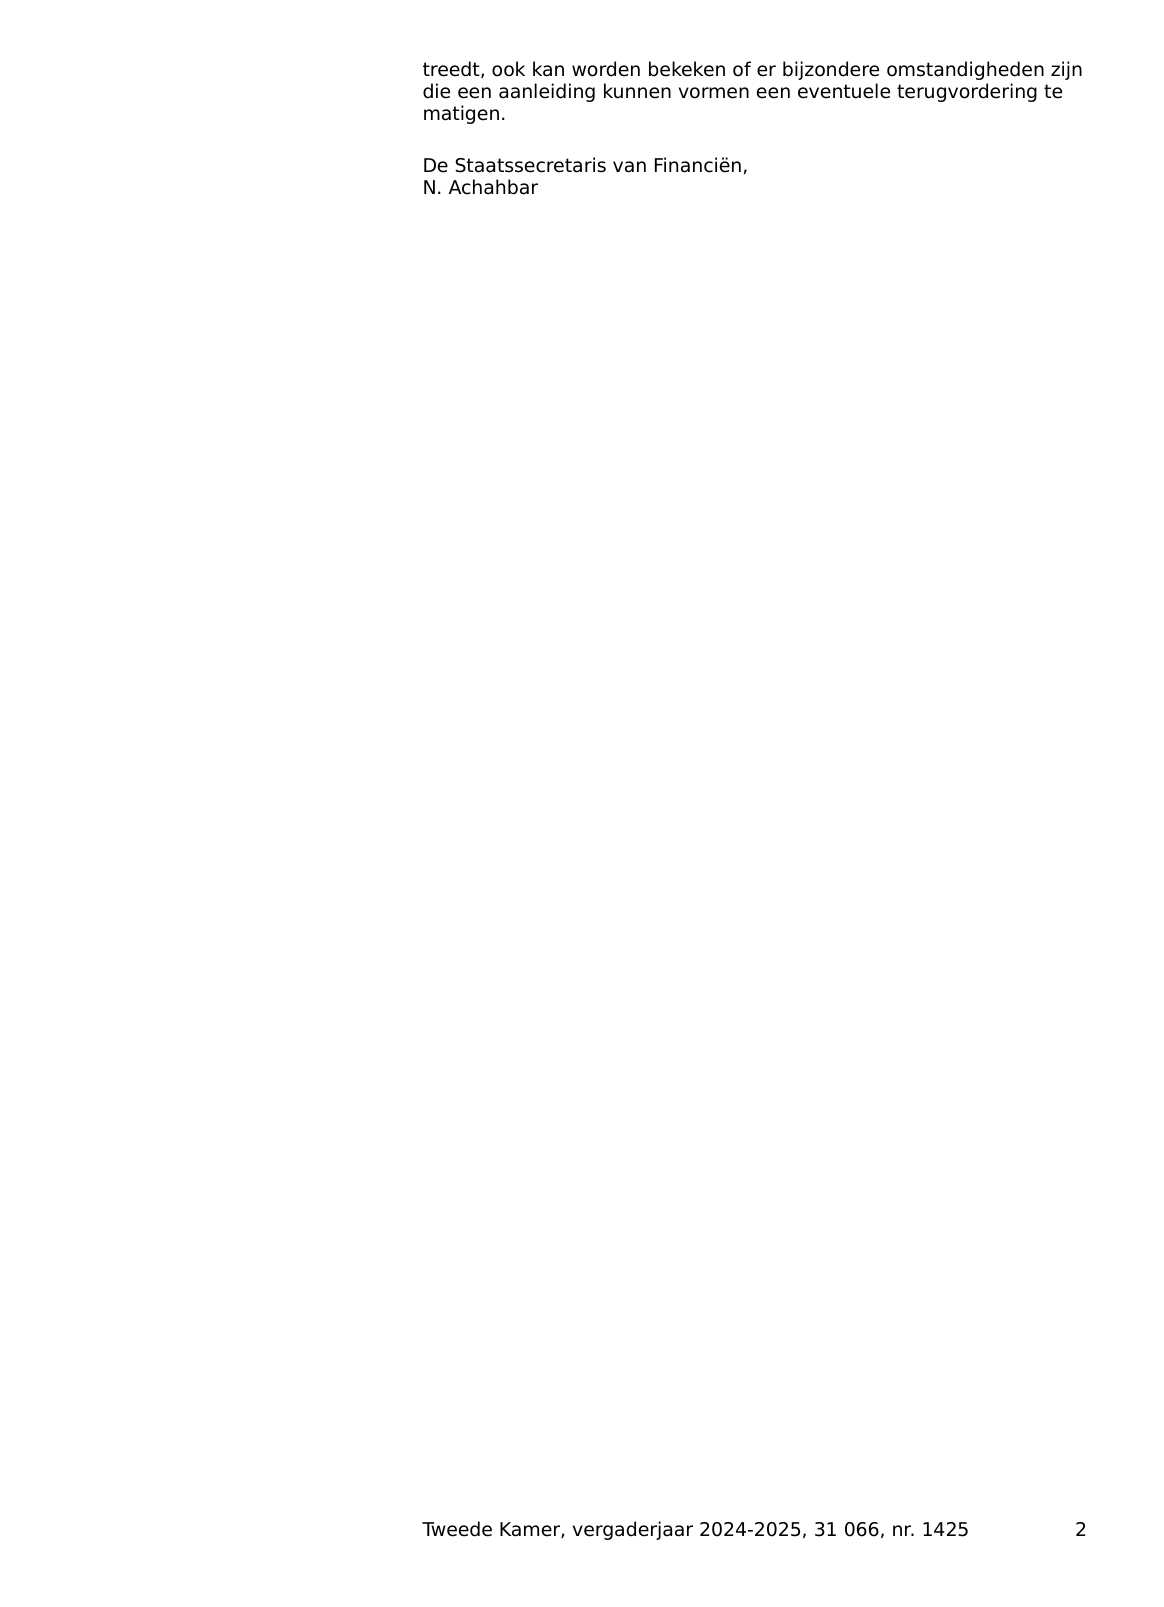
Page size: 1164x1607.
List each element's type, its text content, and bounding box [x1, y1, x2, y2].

text treedt, ook kan worden bekeken of er bijzondere omstandigheden zijn die een aanleiding kunnen vormen een eventuele terugvordering te matigen. [422, 59, 1087, 125]
text De Staatssecretaris van Financiën, N. Achahbar [422, 155, 1087, 199]
